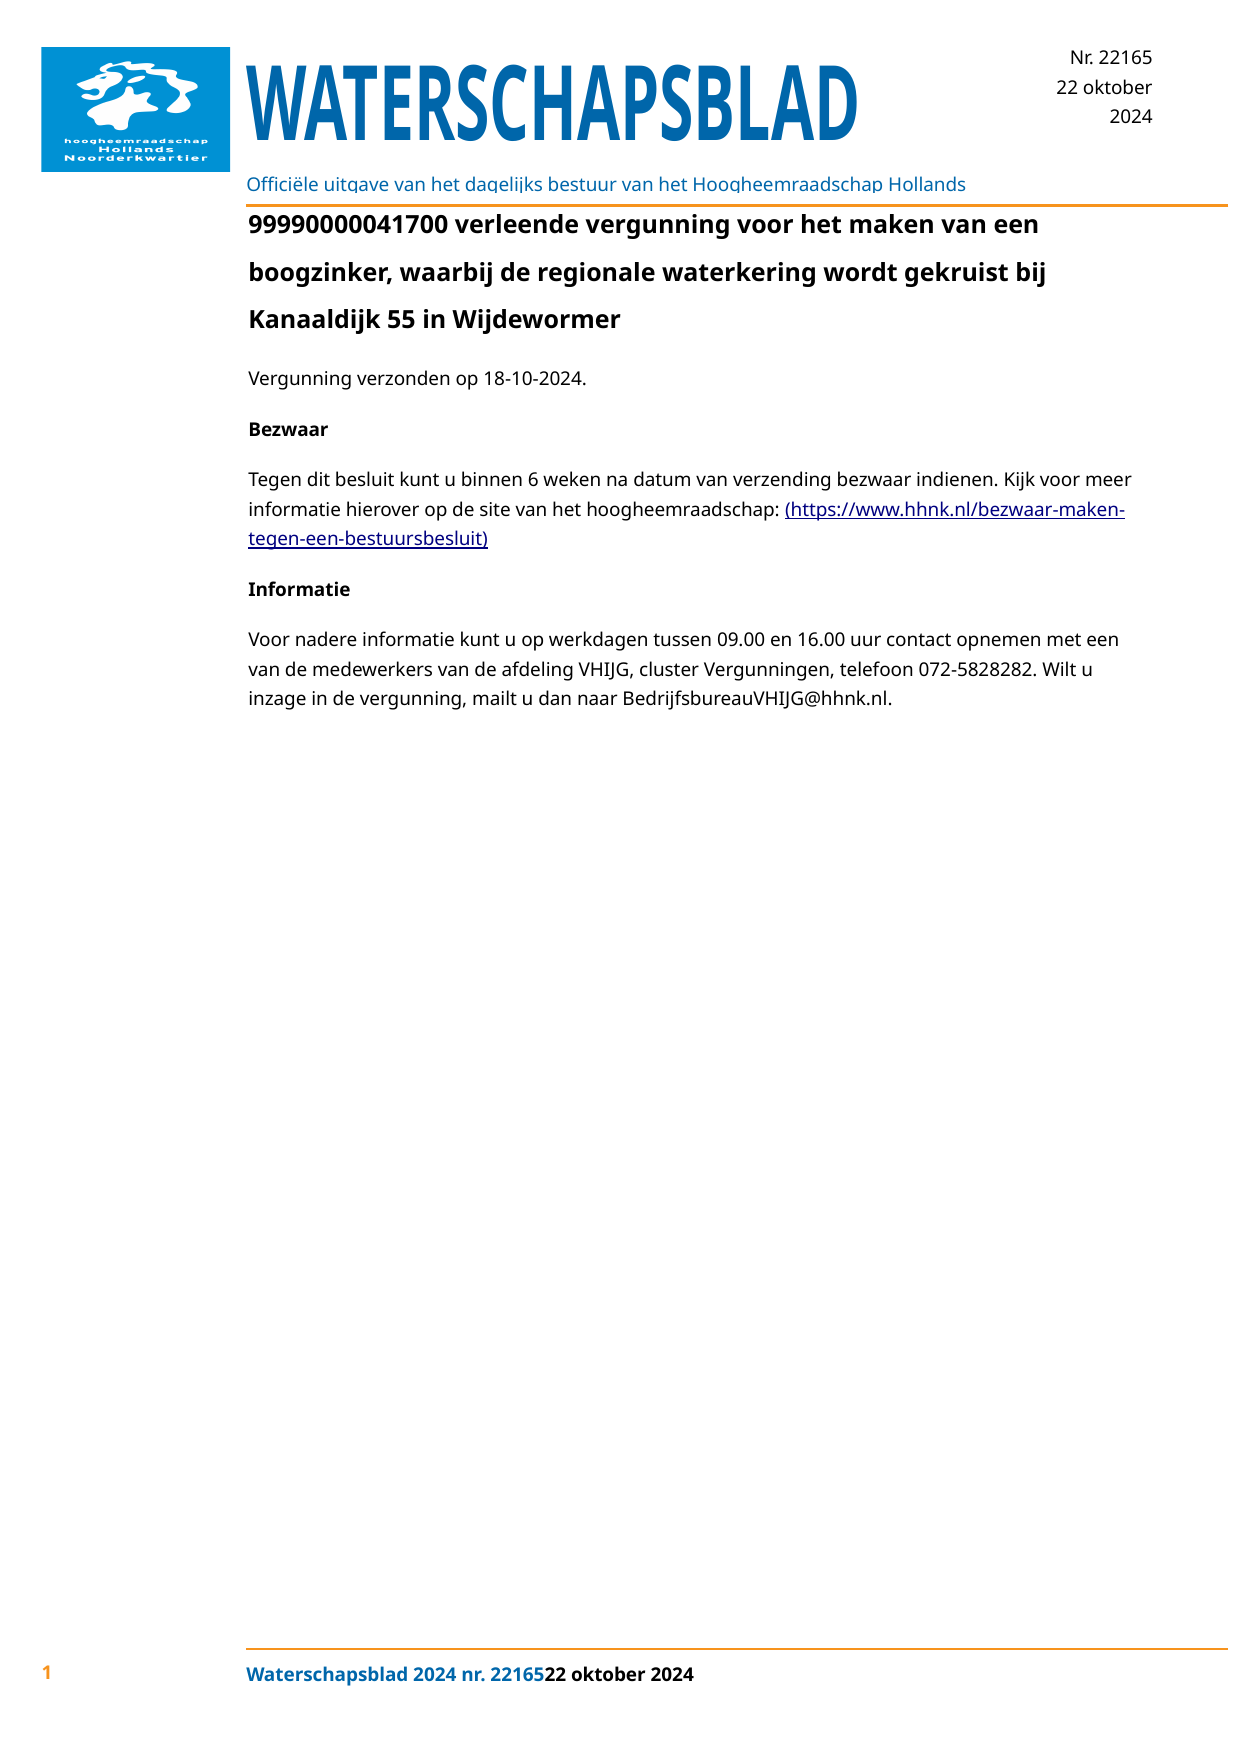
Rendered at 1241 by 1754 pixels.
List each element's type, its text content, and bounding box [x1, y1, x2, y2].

text Informatie [248, 576, 1152, 602]
text 99990000041700 verleende vergunning voor het maken van een boogzinker, waarbij de regionale waterkering wordt gekruist bij Kanaaldijk 55 in Wijdewormer [248, 207, 1152, 336]
picture [118, 62, 197, 112]
text Vergunning verzonden op 18-10-2024. [248, 366, 1152, 391]
picture [88, 87, 157, 130]
picture [78, 64, 122, 99]
picture [129, 76, 144, 82]
text Bezwaar [248, 416, 1152, 442]
text Tegen dit besluit kunt u binnen 6 weken na datum van verzending bezwaar indienen. Kijk voor meer informatie hierover op de site van het hoogheemraadschap: (https://www.hhnk.nl/bezwaar-maken-tegen-een-bestuursbesluit) [248, 466, 1152, 551]
text Voor nadere informatie kunt u op werkdagen tussen 09.00 en 16.00 uur contact opnemen met een van de medewerkers van de afdeling VHIJG, cluster Vergunningen, telefoon 072-5828282. Wilt u inzage in de vergunning, mailt u dan naar BedrijfsbureauVHIJG@hhnk.nl. [248, 626, 1152, 711]
